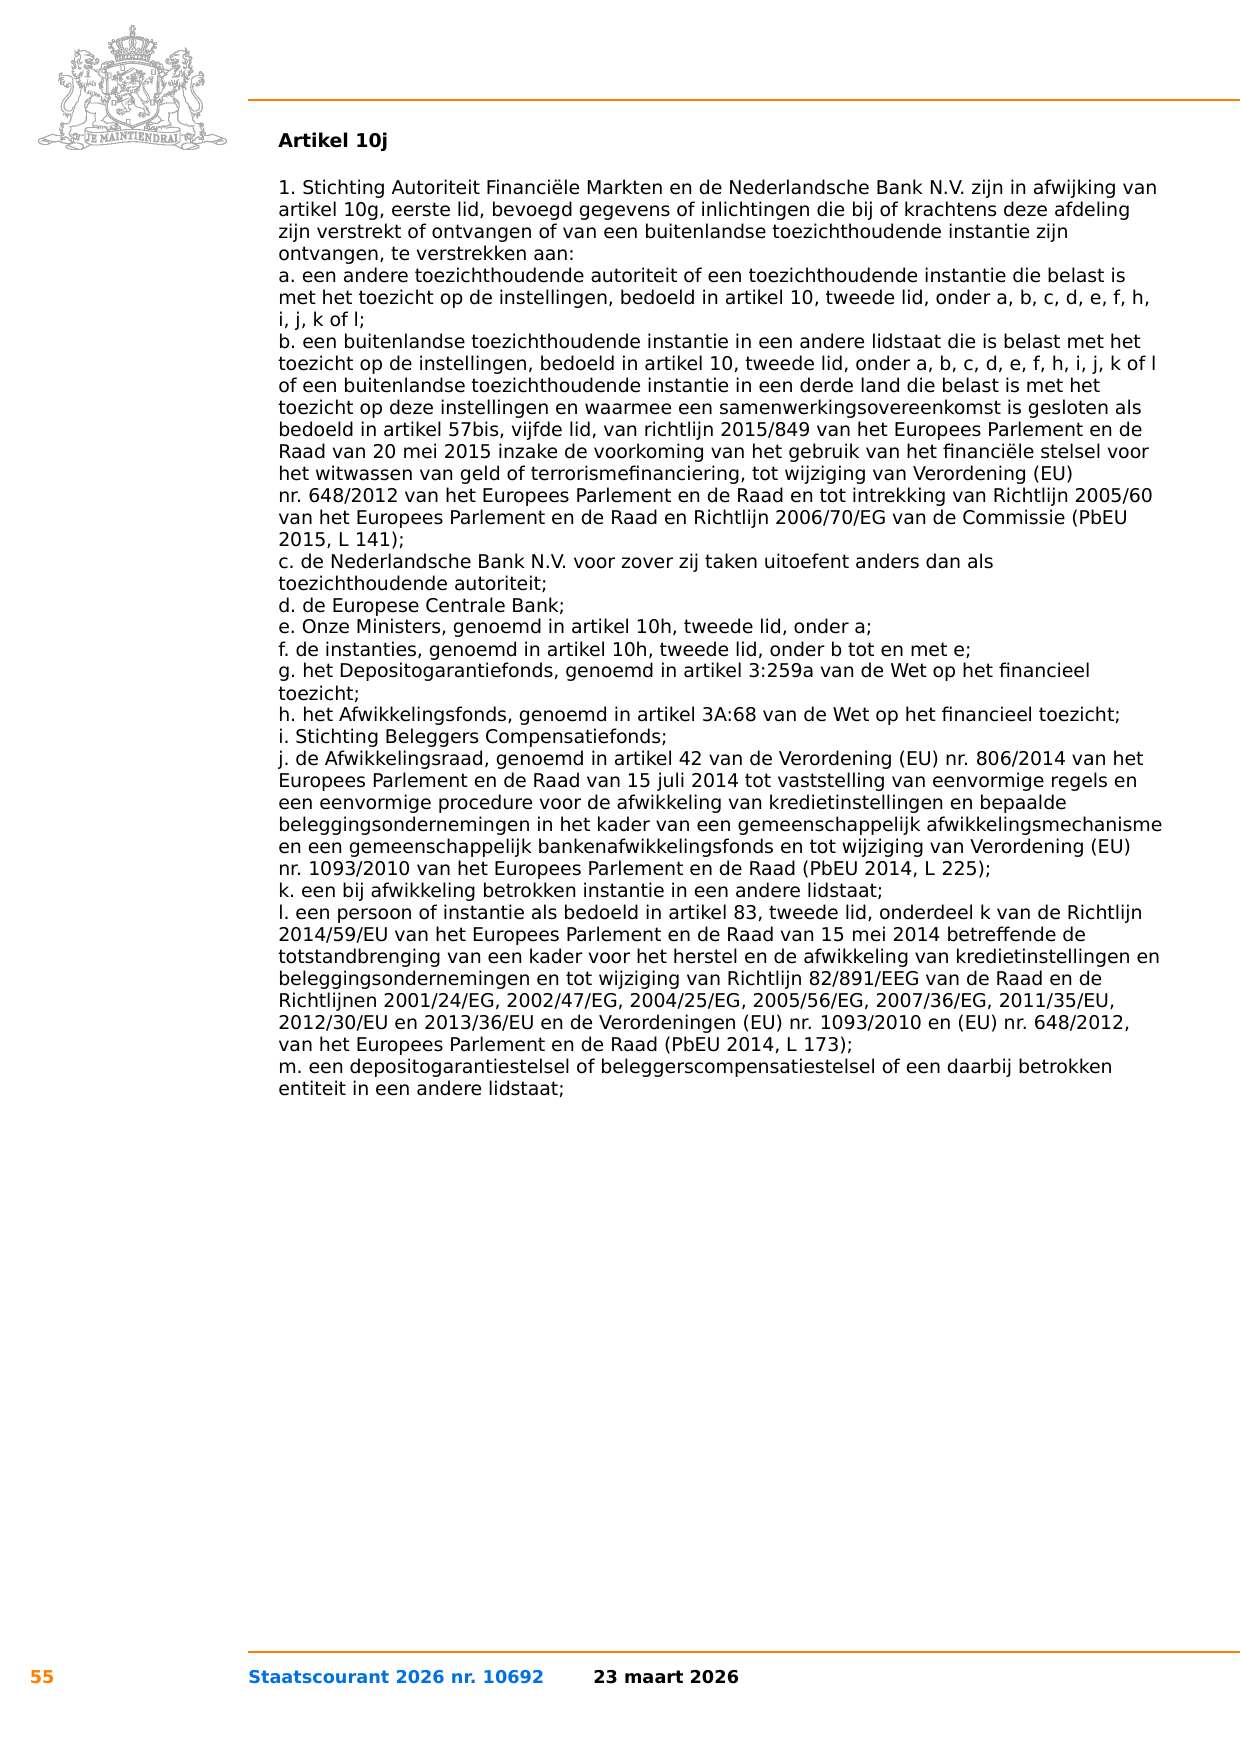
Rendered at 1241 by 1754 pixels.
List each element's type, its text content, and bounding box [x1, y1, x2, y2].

picture [38, 25, 227, 150]
text a. een andere toezichthoudende autoriteit of een toezichthoudende instantie die belast is met het toezicht op de instellingen, bedoeld in artikel 10, tweede lid, onder a, b, c, d, e, f, h, i, j, k of l; [278, 265, 1163, 331]
text h. het Afwikkelingsfonds, genoemd in artikel 3A:68 van de Wet op het financieel toezicht; [278, 704, 1163, 726]
text f. de instanties, genoemd in artikel 10h, tweede lid, onder b tot en met e; [278, 638, 1163, 660]
text e. Onze Ministers, genoemd in artikel 10h, tweede lid, onder a; [278, 616, 1163, 638]
text m. een depositogarantiestelsel of beleggerscompensatiestelsel of een daarbij betrokken entiteit in een andere lidstaat; [278, 1056, 1163, 1100]
text i. Stichting Beleggers Compensatiefonds; [278, 726, 1163, 748]
text b. een buitenlandse toezichthoudende instantie in een andere lidstaat die is belast met het toezicht op de instellingen, bedoeld in artikel 10, tweede lid, onder a, b, c, d, e, f, h, i, j, k of l of een buitenlandse toezichthoudende instantie in een derde land die belast is met het toezicht op deze instellingen en waarmee een samenwerkingsovereenkomst is gesloten als bedoeld in artikel 57bis, vijfde lid, van richtlijn 2015/849 van het Europees Parlement en de Raad van 20 mei 2015 inzake de voorkoming van het gebruik van het financiële stelsel voor het witwassen van geld of terrorismefinanciering, tot wijziging van Verordening (EU) nr. 648/2012 van het Europees Parlement en de Raad en tot intrekking van Richtlijn 2005/60 van het Europees Parlement en de Raad en Richtlijn 2006/70/EG van de Commissie (PbEU 2015, L 141); [278, 331, 1163, 551]
text g. het Depositogarantiefonds, genoemd in artikel 3:259a van de Wet op het financieel toezicht; [278, 660, 1163, 704]
text l. een persoon of instantie als bedoeld in artikel 83, tweede lid, onderdeel k van de Richtlijn 2014/59/EU van het Europees Parlement en de Raad van 15 mei 2014 betreffende de totstandbrenging van een kader voor het herstel en de afwikkeling van kredietinstellingen en beleggingsondernemingen en tot wijziging van Richtlijn 82/891/EEG van de Raad en de Richtlijnen 2001/24/EG, 2002/47/EG, 2004/25/EG, 2005/56/EG, 2007/36/EG, 2011/35/EU, 2012/30/EU en 2013/36/EU en de Verordeningen (EU) nr. 1093/2010 en (EU) nr. 648/2012, van het Europees Parlement en de Raad (PbEU 2014, L 173); [278, 902, 1163, 1056]
subtitle Artikel 10j [278, 130, 1163, 152]
text k. een bij afwikkeling betrokken instantie in een andere lidstaat; [278, 880, 1163, 902]
text 1. Stichting Autoriteit Financiële Markten en de Nederlandsche Bank N.V. zijn in afwijking van artikel 10g, eerste lid, bevoegd gegevens of inlichtingen die bij of krachtens deze afdeling zijn verstrekt of ontvangen of van een buitenlandse toezichthoudende instantie zijn ontvangen, te verstrekken aan: [278, 177, 1163, 265]
text j. de Afwikkelingsraad, genoemd in artikel 42 van de Verordening (EU) nr. 806/2014 van het Europees Parlement en de Raad van 15 juli 2014 tot vaststelling van eenvormige regels en een eenvormige procedure voor de afwikkeling van kredietinstellingen en bepaalde beleggingsondernemingen in het kader van een gemeenschappelijk afwikkelingsmechanisme en een gemeenschappelijk bankenafwikkelingsfonds en tot wijziging van Verordening (EU) nr. 1093/2010 van het Europees Parlement en de Raad (PbEU 2014, L 225); [278, 748, 1163, 880]
text d. de Europese Centrale Bank; [278, 594, 1163, 616]
text c. de Nederlandsche Bank N.V. voor zover zij taken uitoefent anders dan als toezichthoudende autoriteit; [278, 551, 1163, 594]
